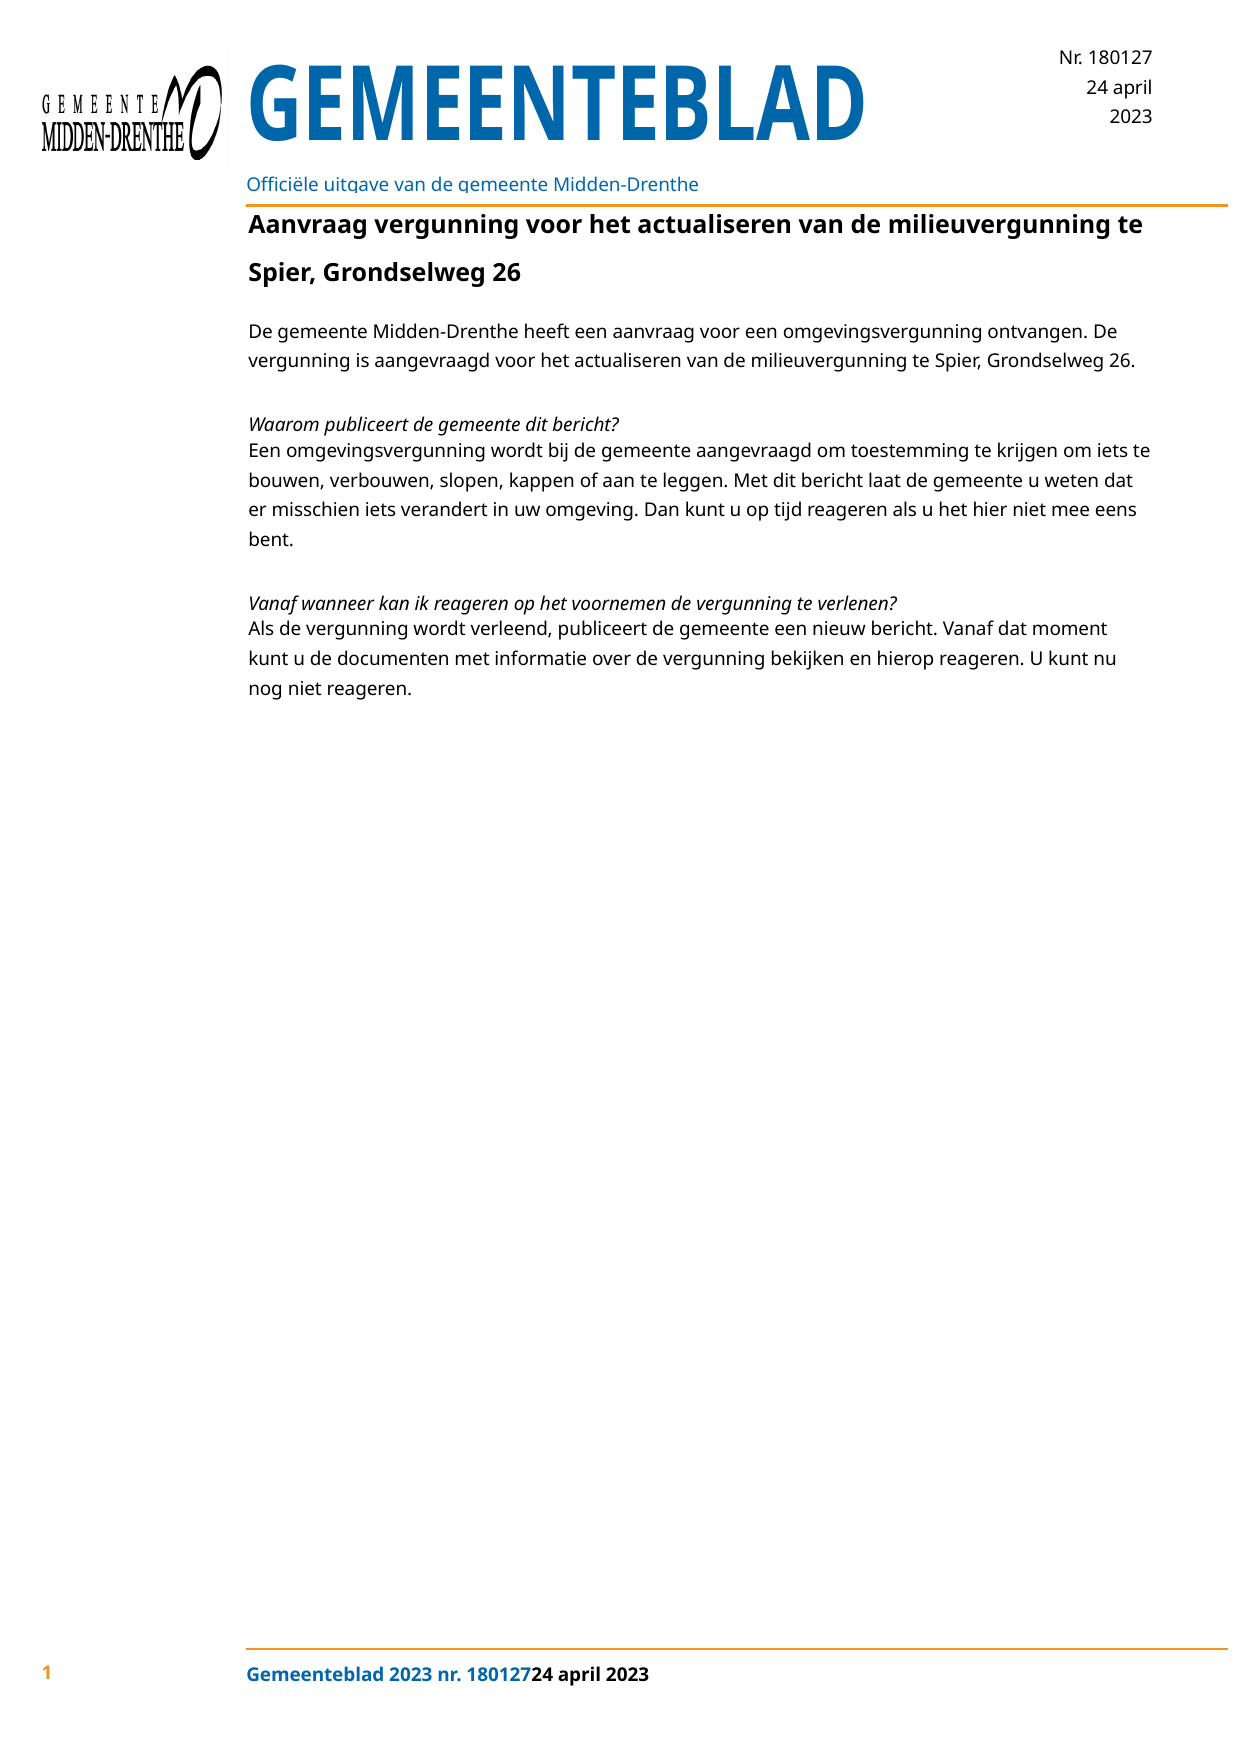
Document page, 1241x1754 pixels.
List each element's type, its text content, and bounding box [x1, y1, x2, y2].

text Een omgevingsvergunning wordt bij de gemeente aangevraagd om toestemming te krijgen om iets te bouwen, verbouwen, slopen, kappen of aan te leggen. Met dit bericht laat de gemeente u weten dat er misschien iets verandert in uw omgeving. Dan kunt u op tijd reageren als u het hier niet mee eens bent. [248, 437, 1152, 552]
text Waarom publiceert de gemeente dit bericht? [248, 411, 1152, 437]
text Vanaf wanneer kan ik reageren op het voornemen de vergunning te verlenen? [248, 590, 1152, 616]
text De gemeente Midden-Drenthe heeft een aanvraag voor een omgevingsvergunning ontvangen. De vergunning is aangevraagd voor het actualiseren van de milieuvergunning te Spier, Grondselweg 26. [248, 318, 1152, 373]
text Als de vergunning wordt verleend, publiceert de gemeente een nieuw bericht. Vanaf dat moment kunt u de documenten met informatie over de vergunning bekijken en hierop reageren. U kunt nu nog niet reageren. [248, 616, 1152, 701]
picture [41, 47, 231, 172]
text Aanvraag vergunning voor het actualiseren van de milieuvergunning te Spier, Grondselweg 26 [248, 207, 1152, 288]
